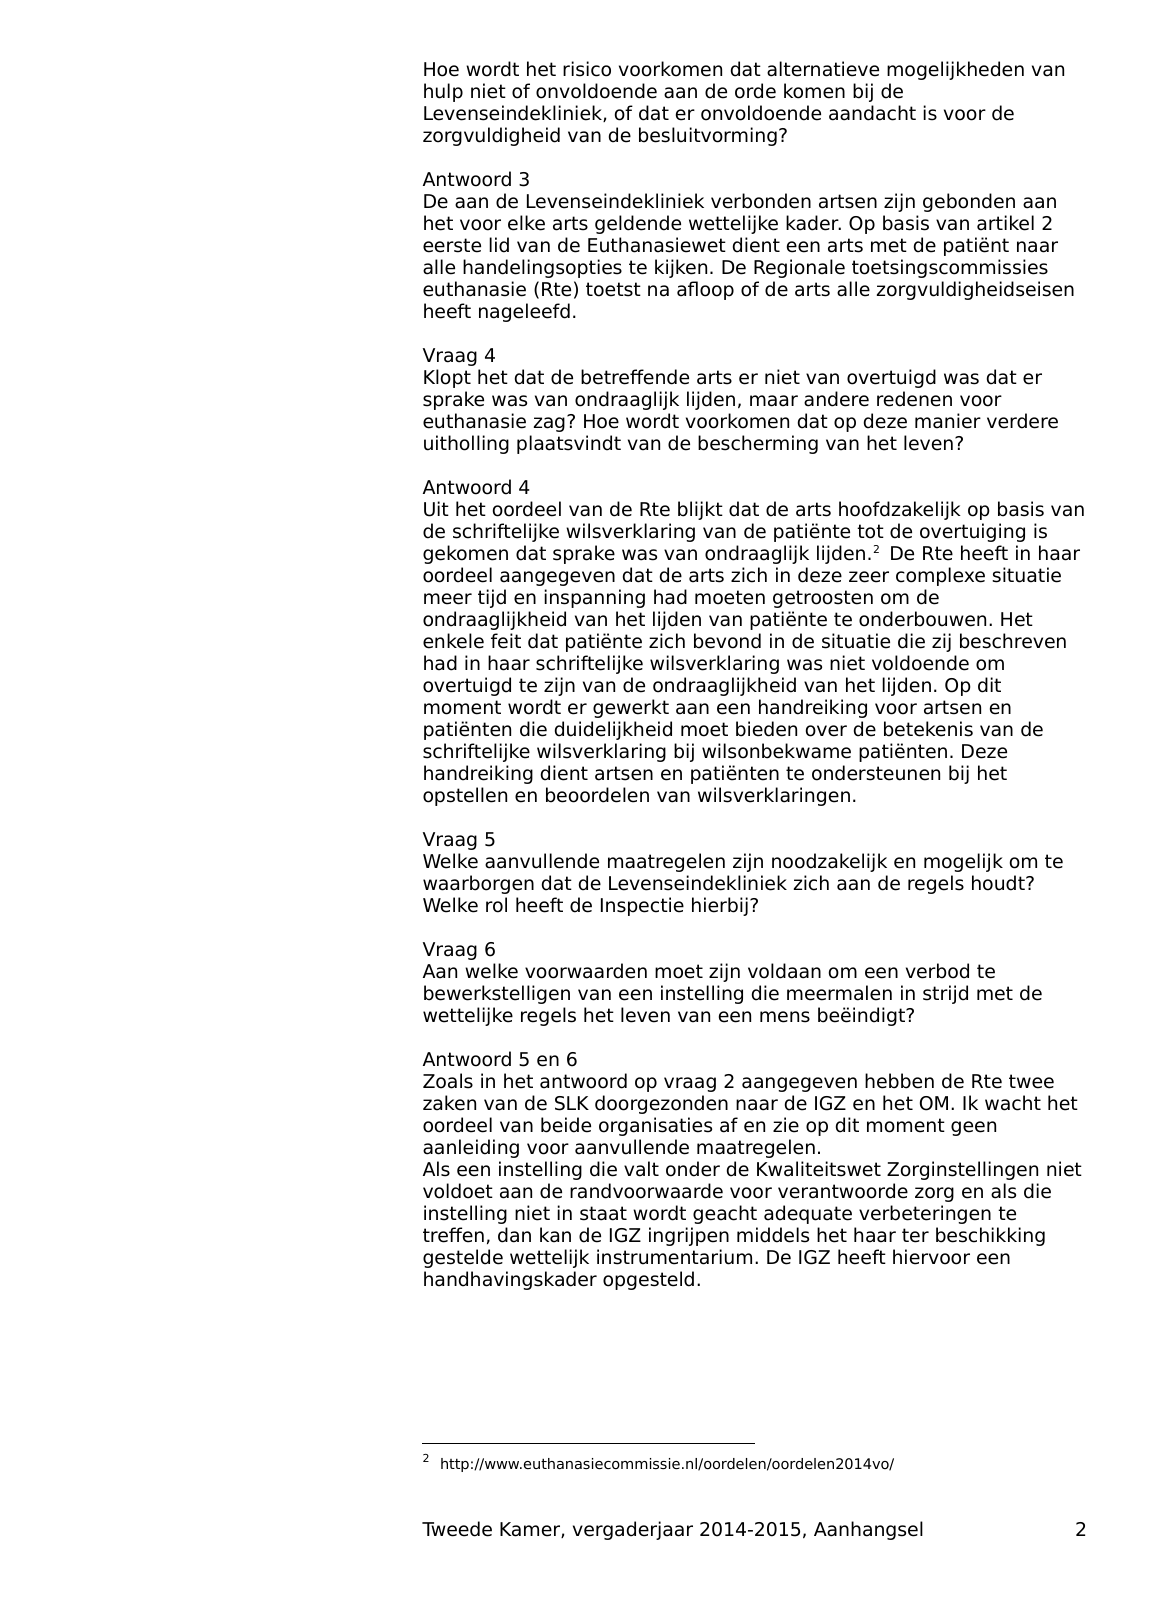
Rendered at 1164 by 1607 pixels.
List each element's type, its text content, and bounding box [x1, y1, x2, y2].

text Uit het oordeel van de Rte blijkt dat de arts hoofdzakelijk op basis van de schriftelijke wilsverklaring van de patiënte tot de overtuiging is gekomen dat sprake was van ondraaglijk lijden. De Rte heeft in haar oordeel aangegeven dat de arts zich in deze zeer complexe situatie meer tijd en inspanning had moeten getroosten om de ondraaglijkheid van het lijden van patiënte te onderbouwen. Het enkele feit dat patiënte zich bevond in de situatie die zij beschreven had in haar schriftelijke wilsverklaring was niet voldoende om overtuigd te zijn van de ondraaglijkheid van het lijden. Op dit moment wordt er gewerkt aan een handreiking voor artsen en patiënten die duidelijkheid moet bieden over de betekenis van de schriftelijke wilsverklaring bij wilsonbekwame patiënten. Deze handreiking dient artsen en patiënten te ondersteunen bij het opstellen en beoordelen van wilsverklaringen. [422, 499, 1087, 807]
text Aan welke voorwaarden moet zijn voldaan om een verbod te bewerkstelligen van een instelling die meermalen in strijd met de wettelijke regels het leven van een mens beëindigt? [422, 961, 1087, 1027]
text Antwoord 3 [422, 169, 1087, 191]
text Hoe wordt het risico voorkomen dat alternatieve mogelijkheden van hulp niet of onvoldoende aan de orde komen bij de Levenseindekliniek, of dat er onvoldoende aandacht is voor de zorgvuldigheid van de besluitvorming? [422, 59, 1087, 147]
text Antwoord 4 [422, 477, 1087, 499]
text Zoals in het antwoord op vraag 2 aangegeven hebben de Rte twee zaken van de SLK doorgezonden naar de IGZ en het OM. Ik wacht het oordeel van beide organisaties af en zie op dit moment geen aanleiding voor aanvullende maatregelen. [422, 1071, 1087, 1159]
text Vraag 5 [422, 829, 1087, 851]
text Welke aanvullende maatregelen zijn noodzakelijk en mogelijk om te waarborgen dat de Levenseindekliniek zich aan de regels houdt? Welke rol heeft de Inspectie hierbij? [422, 851, 1087, 917]
text Vraag 6 [422, 939, 1087, 961]
text Als een instelling die valt onder de Kwaliteitswet Zorginstellingen niet voldoet aan de randvoorwaarde voor verantwoorde zorg en als die instelling niet in staat wordt geacht adequate verbeteringen te treffen, dan kan de IGZ ingrijpen middels het haar ter beschikking gestelde wettelijk instrumentarium. De IGZ heeft hiervoor een handhavingskader opgesteld. [422, 1159, 1087, 1291]
text http://www.euthanasiecommissie.nl/oordelen/oordelen2014vo/ [422, 1452, 1087, 1474]
text Antwoord 5 en 6 [422, 1049, 1087, 1071]
text Klopt het dat de betreffende arts er niet van overtuigd was dat er sprake was van ondraaglijk lijden, maar andere redenen voor euthanasie zag? Hoe wordt voorkomen dat op deze manier verdere uitholling plaatsvindt van de bescherming van het leven? [422, 367, 1087, 455]
text De aan de Levenseindekliniek verbonden artsen zijn gebonden aan het voor elke arts geldende wettelijke kader. Op basis van artikel 2 eerste lid van de Euthanasiewet dient een arts met de patiënt naar alle handelingsopties te kijken. De Regionale toetsingscommissies euthanasie (Rte) toetst na afloop of de arts alle zorgvuldigheidseisen heeft nageleefd. [422, 191, 1087, 323]
text Vraag 4 [422, 345, 1087, 367]
